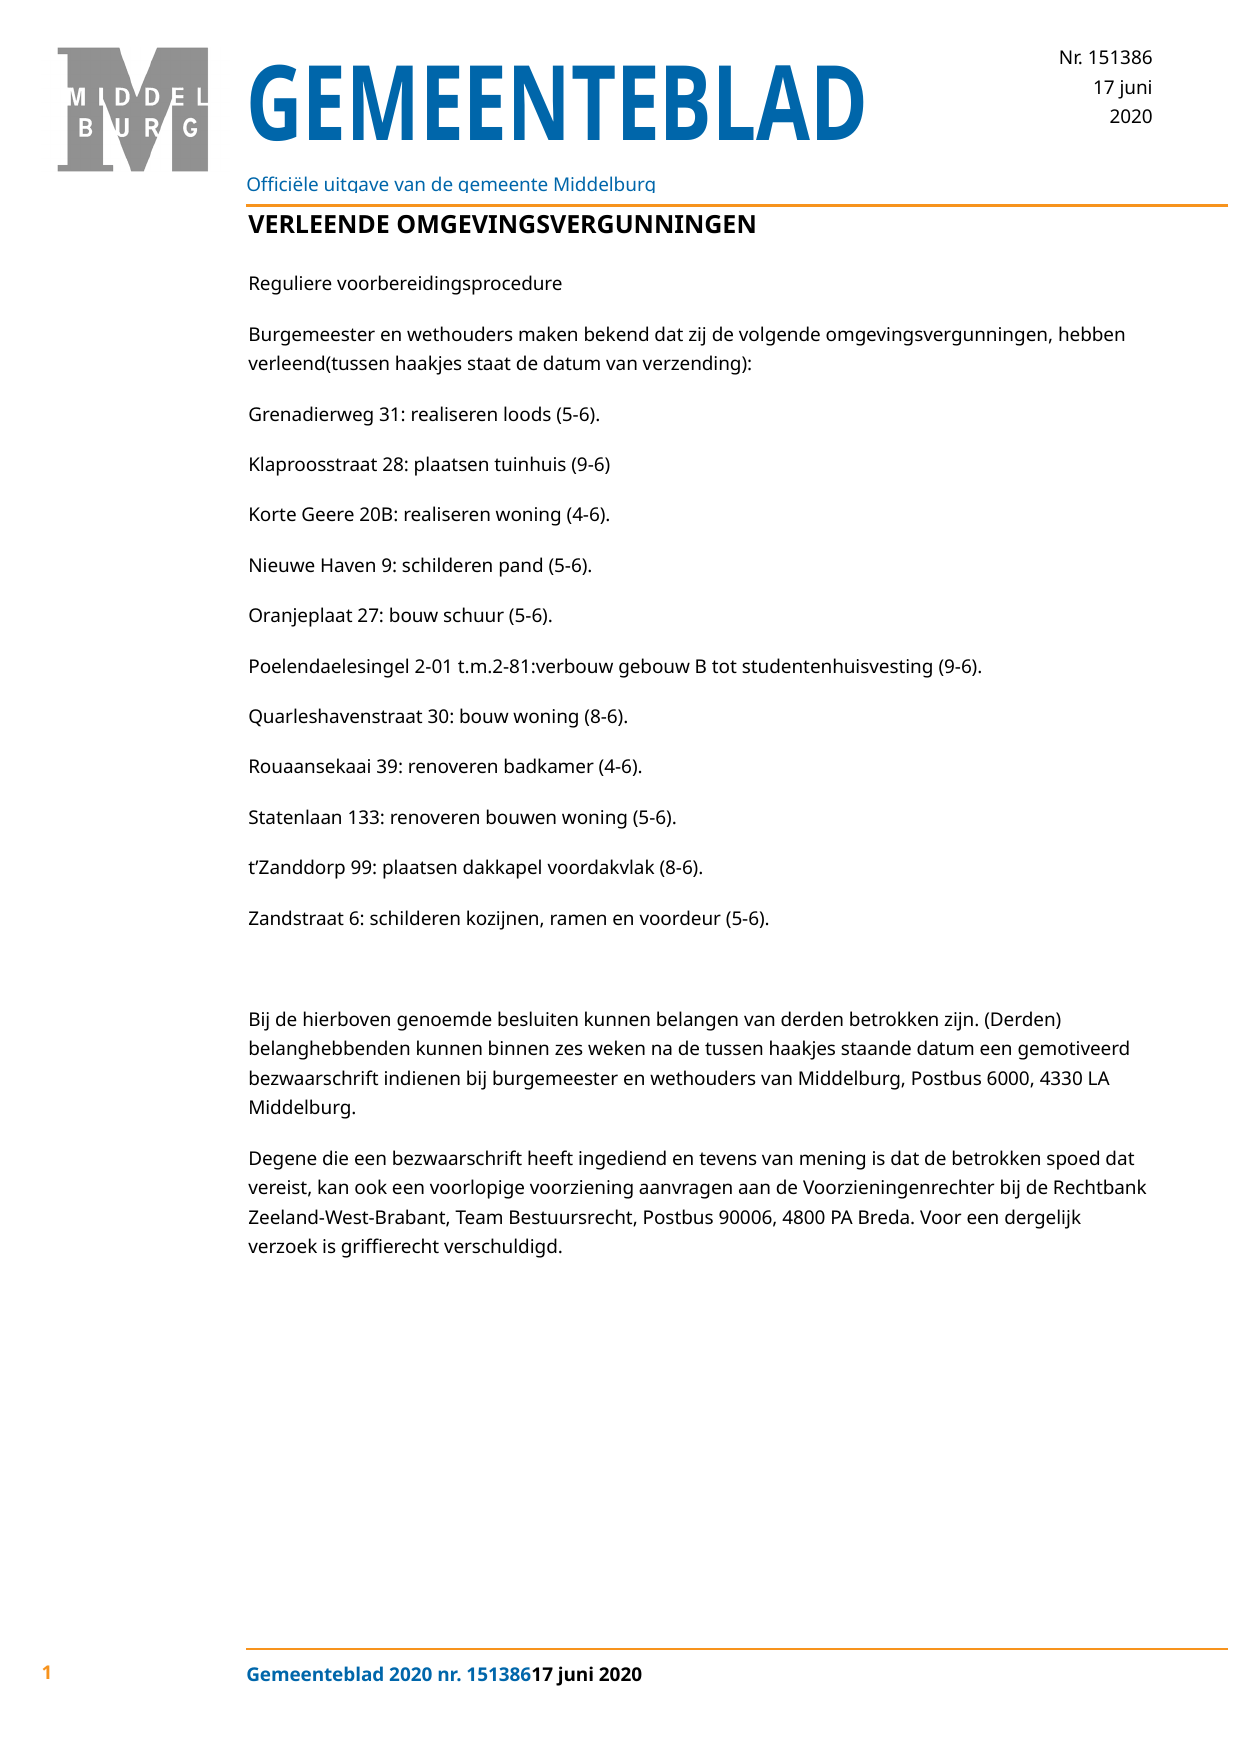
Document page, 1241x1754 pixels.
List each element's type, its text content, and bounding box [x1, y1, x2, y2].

picture [41, 47, 231, 172]
text Korte Geere 20B: realiseren woning (4-6). [248, 502, 1152, 527]
text Reguliere voorbereidingsprocedure [248, 270, 1152, 296]
text Grenadierweg 31: realiseren loods (5-6). [248, 401, 1152, 426]
text Poelendaelesingel 2-01 t.m.2-81:verbouw gebouw B tot studentenhuisvesting (9-6). [248, 653, 1152, 678]
text Klaproosstraat 28: plaatsen tuinhuis (9-6) [248, 451, 1152, 477]
text Quarleshavenstraat 30: bouw woning (8-6). [248, 703, 1152, 729]
text Zandstraat 6: schilderen kozijnen, ramen en voordeur (5-6). [248, 905, 1152, 931]
text t’Zanddorp 99: plaatsen dakkapel voordakvlak (8-6). [248, 854, 1152, 880]
text VERLEENDE OMGEVINGSVERGUNNINGEN [248, 207, 1152, 241]
text Burgemeester en wethouders maken bekend dat zij de volgende omgevingsvergunningen, hebben verleend(tussen haakjes staat de datum van verzending): [248, 321, 1152, 376]
text Nieuwe Haven 9: schilderen pand (5-6). [248, 552, 1152, 578]
text Statenlaan 133: renoveren bouwen woning (5-6). [248, 804, 1152, 830]
text Rouaansekaai 39: renoveren badkamer (4-6). [248, 754, 1152, 779]
text Degene die een bezwaarschrift heeft ingediend en tevens van mening is dat de betrokken spoed dat vereist, kan ook een voorlopige voorziening aanvragen aan de Voorzieningenrechter bij de Rechtbank Zeeland-West-Brabant, Team Bestuursrecht, Postbus 90006, 4800 PA Breda. Voor een dergelijk verzoek is griffierecht verschuldigd. [248, 1145, 1152, 1259]
text Oranjeplaat 27: bouw schuur (5-6). [248, 602, 1152, 628]
text Bij de hierboven genoemde besluiten kunnen belangen van derden betrokken zijn. (Derden) belanghebbenden kunnen binnen zes weken na de tussen haakjes staande datum een gemotiveerd bezwaarschrift indienen bij burgemeester en wethouders van Middelburg, Postbus 6000, 4330 LA Middelburg. [248, 1006, 1152, 1120]
